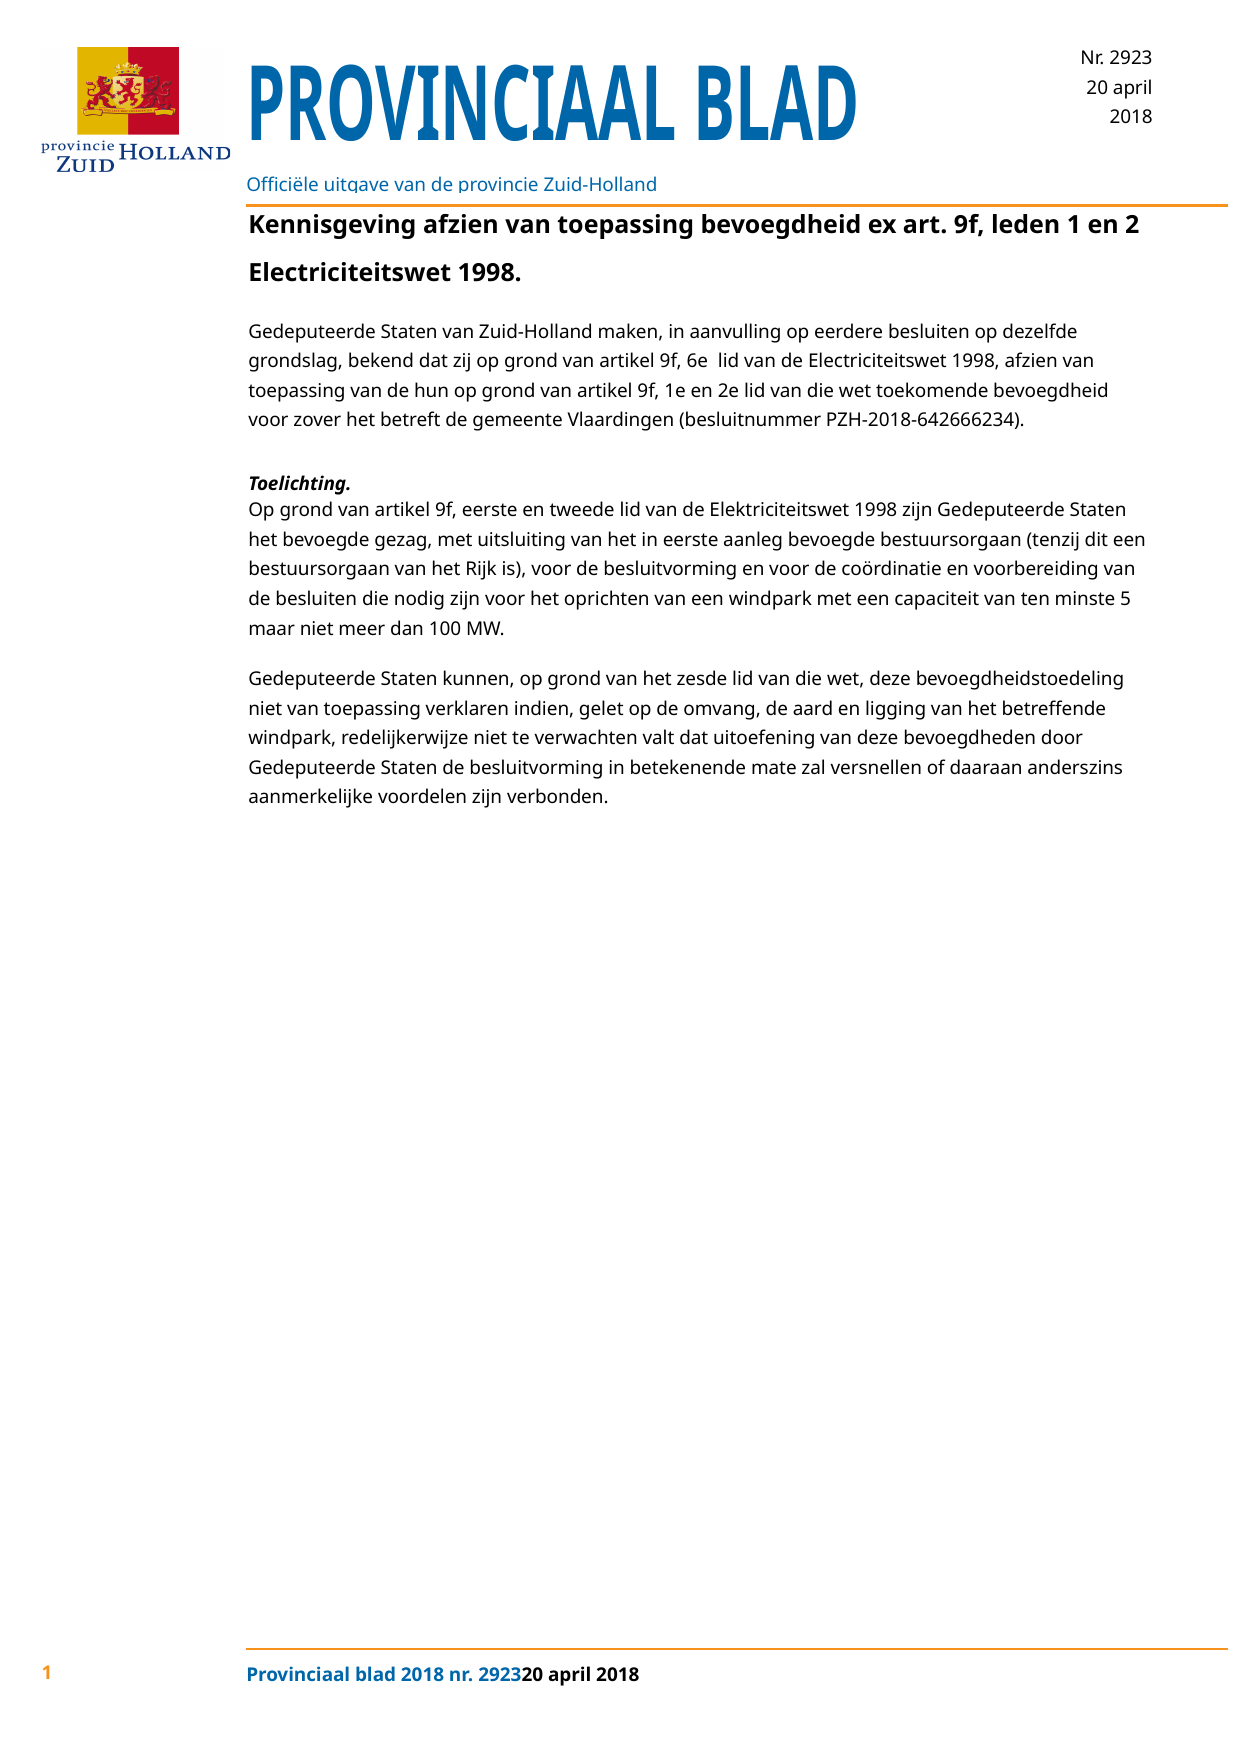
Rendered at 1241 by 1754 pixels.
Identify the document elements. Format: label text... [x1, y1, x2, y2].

text Gedeputeerde Staten van Zuid-Holland maken, in aanvulling op eerdere besluiten op dezelfde grondslag, bekend dat zij op grond van artikel 9f, 6e lid van de Electriciteitswet 1998, afzien van toepassing van de hun op grond van artikel 9f, 1e en 2e lid van die wet toekomende bevoegdheid voor zover het betreft de gemeente Vlaardingen (besluitnummer PZH-2018-642666234). [248, 318, 1152, 432]
text Gedeputeerde Staten kunnen, op grond van het zesde lid van die wet, deze bevoegdheidstoedeling niet van toepassing verklaren indien, gelet op de omvang, de aard en ligging van het betreffende windpark, redelijkerwijze niet te verwachten valt dat uitoefening van deze bevoegdheden door Gedeputeerde Staten de besluitvorming in betekenende mate zal versnellen of daaraan anderszins aanmerkelijke voordelen zijn verbonden. [248, 665, 1152, 809]
text Op grond van artikel 9f, eerste en tweede lid van de Elektriciteitswet 1998 zijn Gedeputeerde Staten het bevoegde gezag, met uitsluiting van het in eerste aanleg bevoegde bestuursorgaan (tenzij dit een bestuursorgaan van het Rijk is), voor de besluitvorming en voor de coördinatie en voorbereiding van de besluiten die nodig zijn voor het oprichten van een windpark met een capaciteit van ten minste 5 maar niet meer dan 100 MW. [248, 496, 1152, 640]
picture [41, 47, 231, 172]
text Kennisgeving afzien van toepassing bevoegdheid ex art. 9f, leden 1 en 2 Electriciteitswet 1998. [248, 207, 1152, 288]
text Toelichting. [248, 471, 1152, 496]
